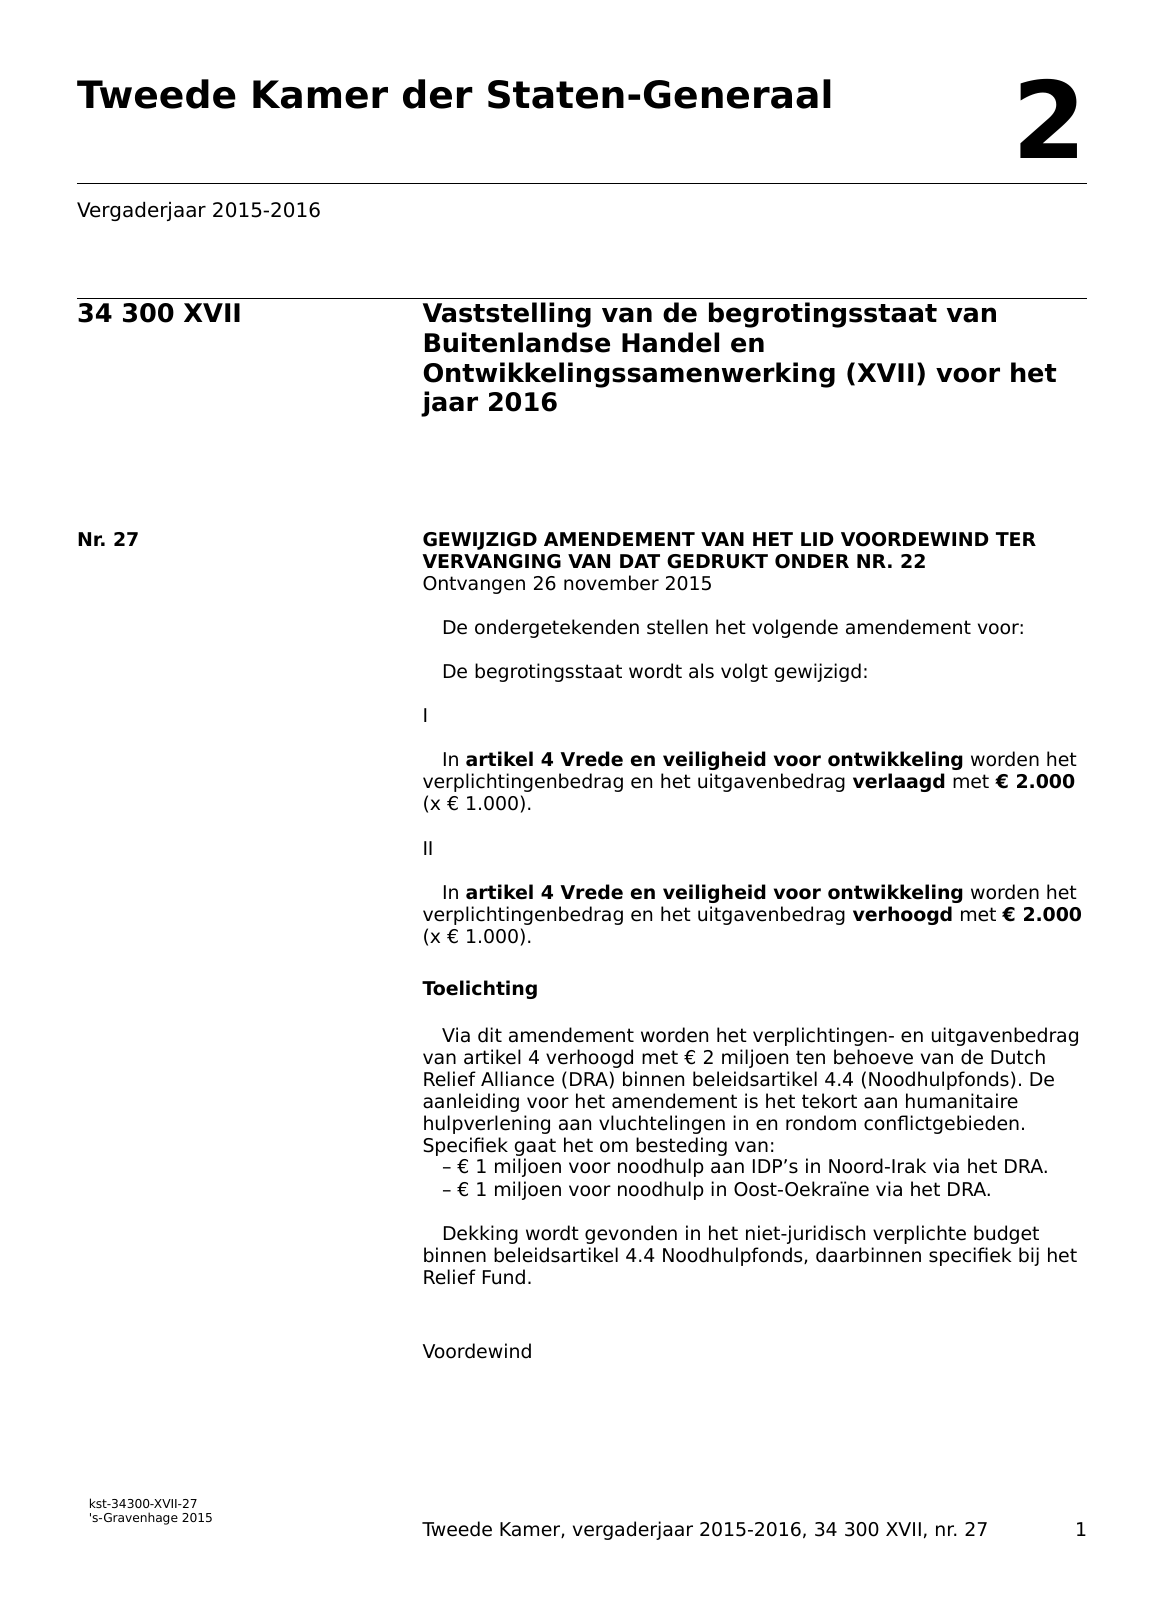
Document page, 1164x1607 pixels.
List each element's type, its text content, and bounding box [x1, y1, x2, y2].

table_cell Vergaderjaar 2015-2016 [77, 184, 1087, 298]
subtitle Nr. 27 GEWIJZIGD AMENDEMENT VAN HET LID VOORDEWIND TER VERVANGING VAN DAT GEDRUKT ONDER NR. 22 [77, 529, 1087, 573]
table_header Tweede Kamer der Staten-Generaal [77, 59, 886, 183]
text In artikel 4 Vrede en veiligheid voor ontwikkeling worden het verplichtingenbedrag en het uitgavenbedrag verhoogd met € 2.000 (x € 1.000). [422, 882, 1087, 948]
text kst-34300-XVII-27 [88, 1497, 323, 1511]
subtitle Toelichting [422, 978, 1087, 999]
subtitle 34 300 XVII Vaststelling van de begrotingsstaat van Buitenlandse Handel en Ontwikkelingssamenwerking (XVII) voor het jaar 2016 [77, 299, 1087, 418]
text Ontvangen 26 november 2015 [422, 573, 1087, 595]
text Dekking wordt gevonden in het niet-juridisch verplichte budget binnen beleidsartikel 4.4 Noodhulpfonds, daarbinnen specifiek bij het Relief Fund. [422, 1223, 1087, 1288]
table_header 2 [886, 59, 1087, 183]
text Via dit amendement worden het verplichtingen- en uitgavenbedrag van artikel 4 verhoogd met € 2 miljoen ten behoeve van de Dutch Relief Alliance (DRA) binnen beleidsartikel 4.4 (Noodhulpfonds). De aanleiding voor het amendement is het tekort aan humanitaire hulpverlening aan vluchtelingen in en rondom conflictgebieden. Specifiek gaat het om besteding van: [422, 1024, 1087, 1156]
text De ondergetekenden stellen het volgende amendement voor: [422, 617, 1087, 639]
text – € 1 miljoen voor noodhulp in Oost-Oekraïne via het DRA. [422, 1178, 1087, 1200]
text Voordewind [422, 1318, 1087, 1362]
text 's-Gravenhage 2015 [88, 1511, 323, 1525]
text I [422, 705, 1087, 727]
text II [422, 837, 1087, 859]
text De begrotingsstaat wordt als volgt gewijzigd: [422, 661, 1087, 683]
text – € 1 miljoen voor noodhulp aan IDP’s in Noord-Irak via het DRA. [422, 1156, 1087, 1178]
text In artikel 4 Vrede en veiligheid voor ontwikkeling worden het verplichtingenbedrag en het uitgavenbedrag verlaagd met € 2.000 (x € 1.000). [422, 749, 1087, 815]
